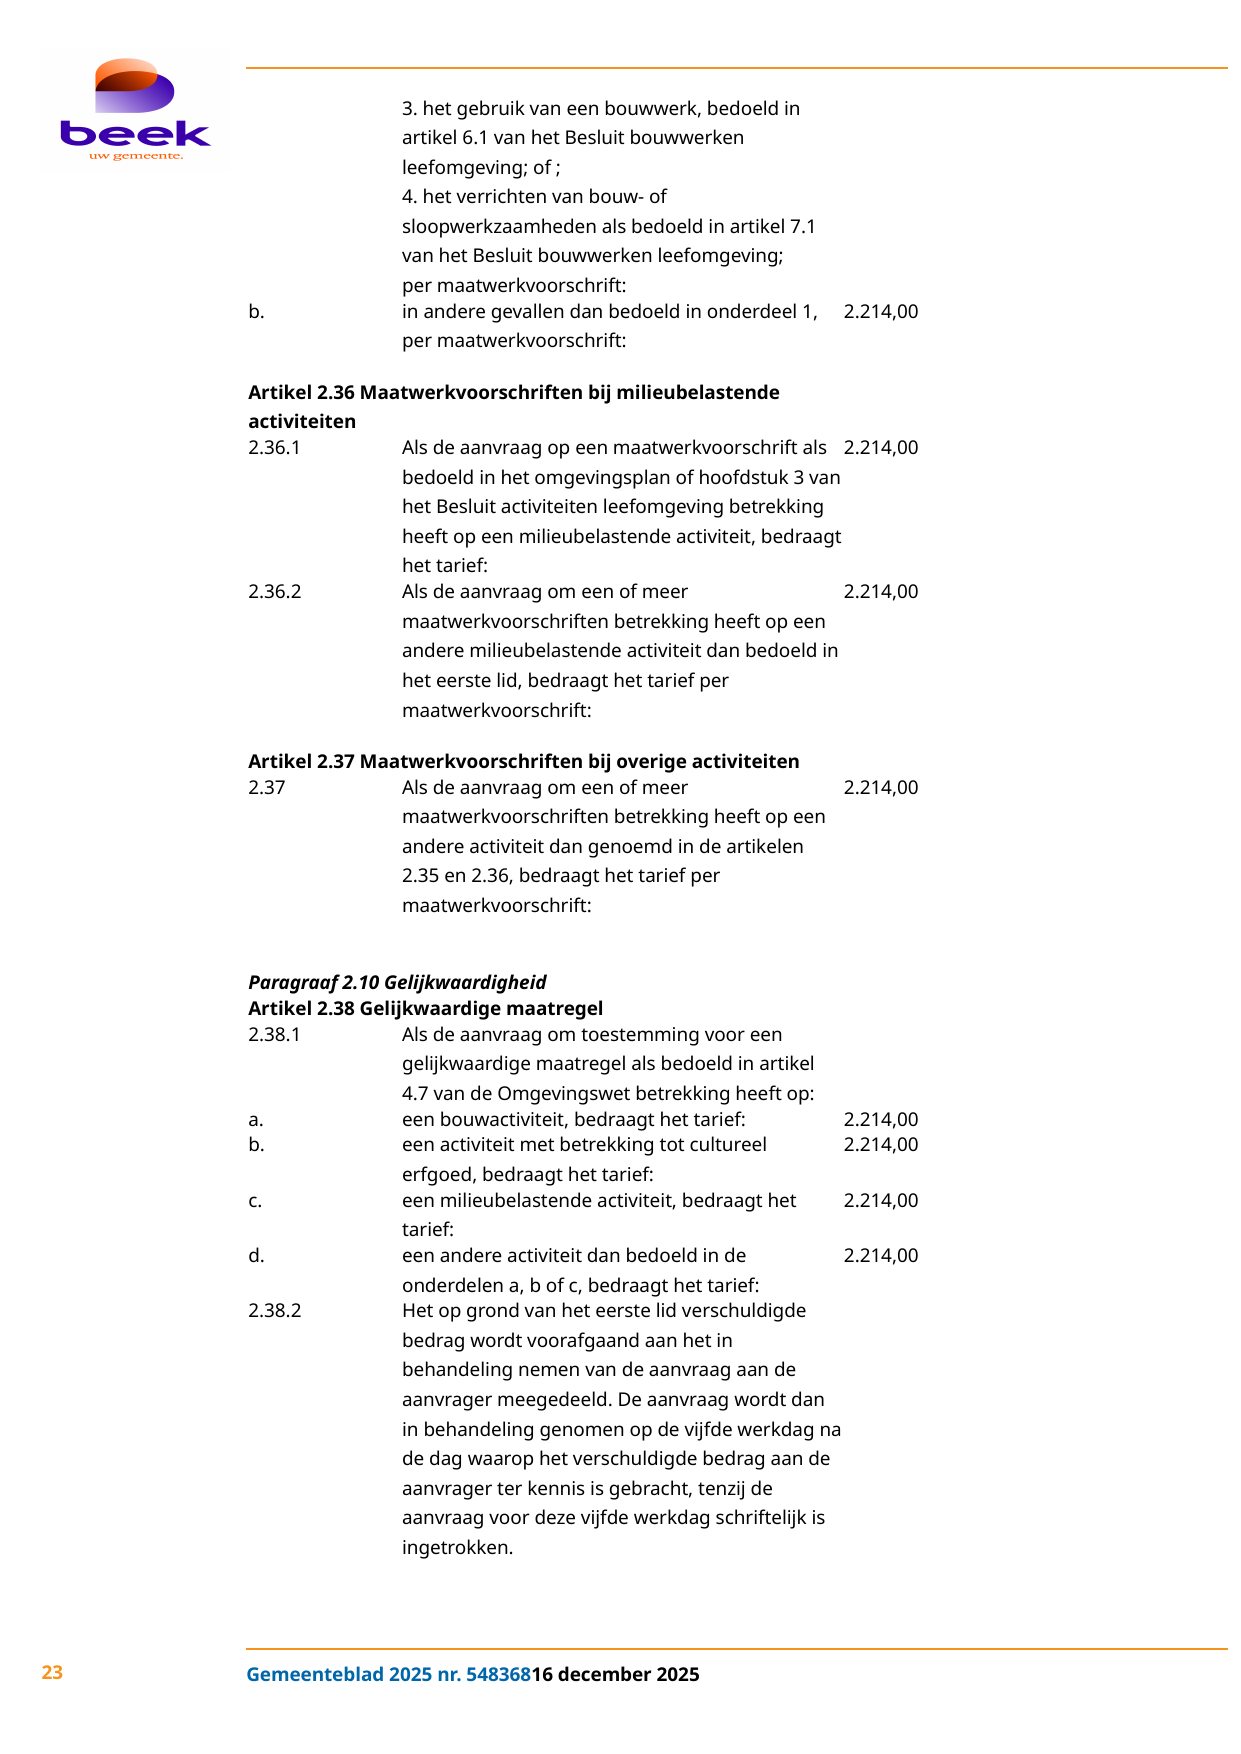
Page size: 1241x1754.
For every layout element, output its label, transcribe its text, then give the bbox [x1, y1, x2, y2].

table_cell Als de aanvraag om een of meer maatwerkvoorschriften betrekking heeft op een andere milieubelastende activiteit dan bedoeld in het eerste lid, bedraagt het tarief per maatwerkvoorschrift: [402, 579, 844, 722]
table_cell [844, 995, 998, 1021]
table_cell [998, 1132, 1152, 1187]
table_cell een activiteit met betrekking tot cultureel erfgoed, bedraagt het tarief: [402, 1132, 844, 1187]
table_cell [998, 1298, 1152, 1560]
table_cell [844, 748, 998, 774]
table_cell [248, 95, 402, 298]
table_cell d. [248, 1242, 402, 1297]
table_cell [998, 944, 1152, 969]
table_cell 3. het gebruik van een bouwwerk, bedoeld in artikel 6.1 van het Besluit bouwwerken leefomgeving; of ; 4. het verrichten van bouw- of sloopwerkzaamheden als bedoeld in artikel 7.1 van het Besluit bouwwerken leefomgeving; per maatwerkvoorschrift: [402, 95, 844, 298]
table_cell [998, 298, 1152, 353]
table_cell 2.36.1 [248, 434, 402, 578]
table_cell 2.37 [248, 774, 402, 918]
table_cell 2.214,00 [844, 1106, 998, 1132]
table_cell [998, 774, 1152, 918]
table_cell [844, 723, 998, 748]
table_cell [998, 579, 1152, 722]
table_cell c. [248, 1187, 402, 1242]
table_cell Als de aanvraag op een maatwerkvoorschrift als bedoeld in het omgevingsplan of hoofdstuk 3 van het Besluit activiteiten leefomgeving betrekking heeft op een milieubelastende activiteit, bedraagt het tarief: [402, 434, 844, 578]
table_cell [998, 1560, 1152, 1586]
table_cell [402, 723, 844, 748]
table_cell [844, 353, 998, 379]
table_cell 2.214,00 [844, 774, 998, 918]
table_cell [844, 944, 998, 969]
table_cell [998, 1242, 1152, 1297]
table_cell [844, 918, 998, 944]
table_cell 2.36.2 [248, 579, 402, 722]
table_cell [402, 1586, 844, 1611]
table_cell [248, 1586, 402, 1611]
table_cell 2.214,00 [844, 298, 998, 353]
table_cell [998, 1106, 1152, 1132]
table_cell [844, 379, 998, 434]
table_cell [844, 1298, 998, 1560]
table_cell [998, 723, 1152, 748]
table_cell Artikel 2.38 Gelijkwaardige maatregel [248, 995, 844, 1021]
table_cell [248, 918, 402, 944]
table_cell [402, 353, 844, 379]
table_cell Het op grond van het eerste lid verschuldigde bedrag wordt voorafgaand aan het in behandeling nemen van de aanvraag aan de aanvrager meegedeeld. De aanvraag wordt dan in behandeling genomen op de vijfde werkdag na de dag waarop het verschuldigde bedrag aan de aanvrager ter kennis is gebracht, tenzij de aanvraag voor deze vijfde werkdag schriftelijk is ingetrokken. [402, 1298, 844, 1560]
table_cell [998, 95, 1152, 298]
table_cell Paragraaf 2.10 Gelijkwaardigheid [248, 970, 844, 995]
table_cell [844, 970, 998, 995]
table_cell [248, 353, 402, 379]
table_cell [248, 1560, 402, 1586]
table_cell a. [248, 1106, 402, 1132]
table_cell [844, 1021, 998, 1106]
table_cell [402, 944, 844, 969]
table_cell 2.38.2 [248, 1298, 402, 1560]
table_cell [998, 353, 1152, 379]
table_cell 2.214,00 [844, 434, 998, 578]
table_cell [998, 970, 1152, 995]
table_cell 2.214,00 [844, 1132, 998, 1187]
table_cell [844, 1560, 998, 1586]
table_cell in andere gevallen dan bedoeld in onderdeel 1, per maatwerkvoorschrift: [402, 298, 844, 353]
table_cell 2.214,00 [844, 579, 998, 722]
table_cell [844, 95, 998, 298]
table_cell [998, 918, 1152, 944]
table_cell [998, 1586, 1152, 1611]
table_cell 2.214,00 [844, 1242, 998, 1297]
table_cell [248, 723, 402, 748]
table_cell 2.214,00 [844, 1187, 998, 1242]
table_cell Als de aanvraag om een of meer maatwerkvoorschriften betrekking heeft op een andere activiteit dan genoemd in de artikelen 2.35 en 2.36, bedraagt het tarief per maatwerkvoorschrift: [402, 774, 844, 918]
table_cell een bouwactiviteit, bedraagt het tarief: [402, 1106, 844, 1132]
table_cell [998, 1021, 1152, 1106]
table_cell Artikel 2.37 Maatwerkvoorschriften bij overige activiteiten [248, 748, 844, 774]
table_cell [998, 1187, 1152, 1242]
table_cell [248, 944, 402, 969]
table_cell [998, 379, 1152, 434]
table_cell [402, 1560, 844, 1586]
table_cell een andere activiteit dan bedoeld in de onderdelen a, b of c, bedraagt het tarief: [402, 1242, 844, 1297]
table_cell een milieubelastende activiteit, bedraagt het tarief: [402, 1187, 844, 1242]
table_cell [998, 748, 1152, 774]
table_cell 2.38.1 [248, 1021, 402, 1106]
table_cell Als de aanvraag om toestemming voor een gelijkwaardige maatregel als bedoeld in artikel 4.7 van de Omgevingswet betrekking heeft op: [402, 1021, 844, 1106]
table_cell b. [248, 1132, 402, 1187]
table_cell [844, 1586, 998, 1611]
picture [41, 47, 231, 172]
table_cell [998, 995, 1152, 1021]
table_cell [402, 918, 844, 944]
table_cell b. [248, 298, 402, 353]
table_cell [998, 434, 1152, 578]
table_cell Artikel 2.36 Maatwerkvoorschriften bij milieubelastende activiteiten [248, 379, 844, 434]
